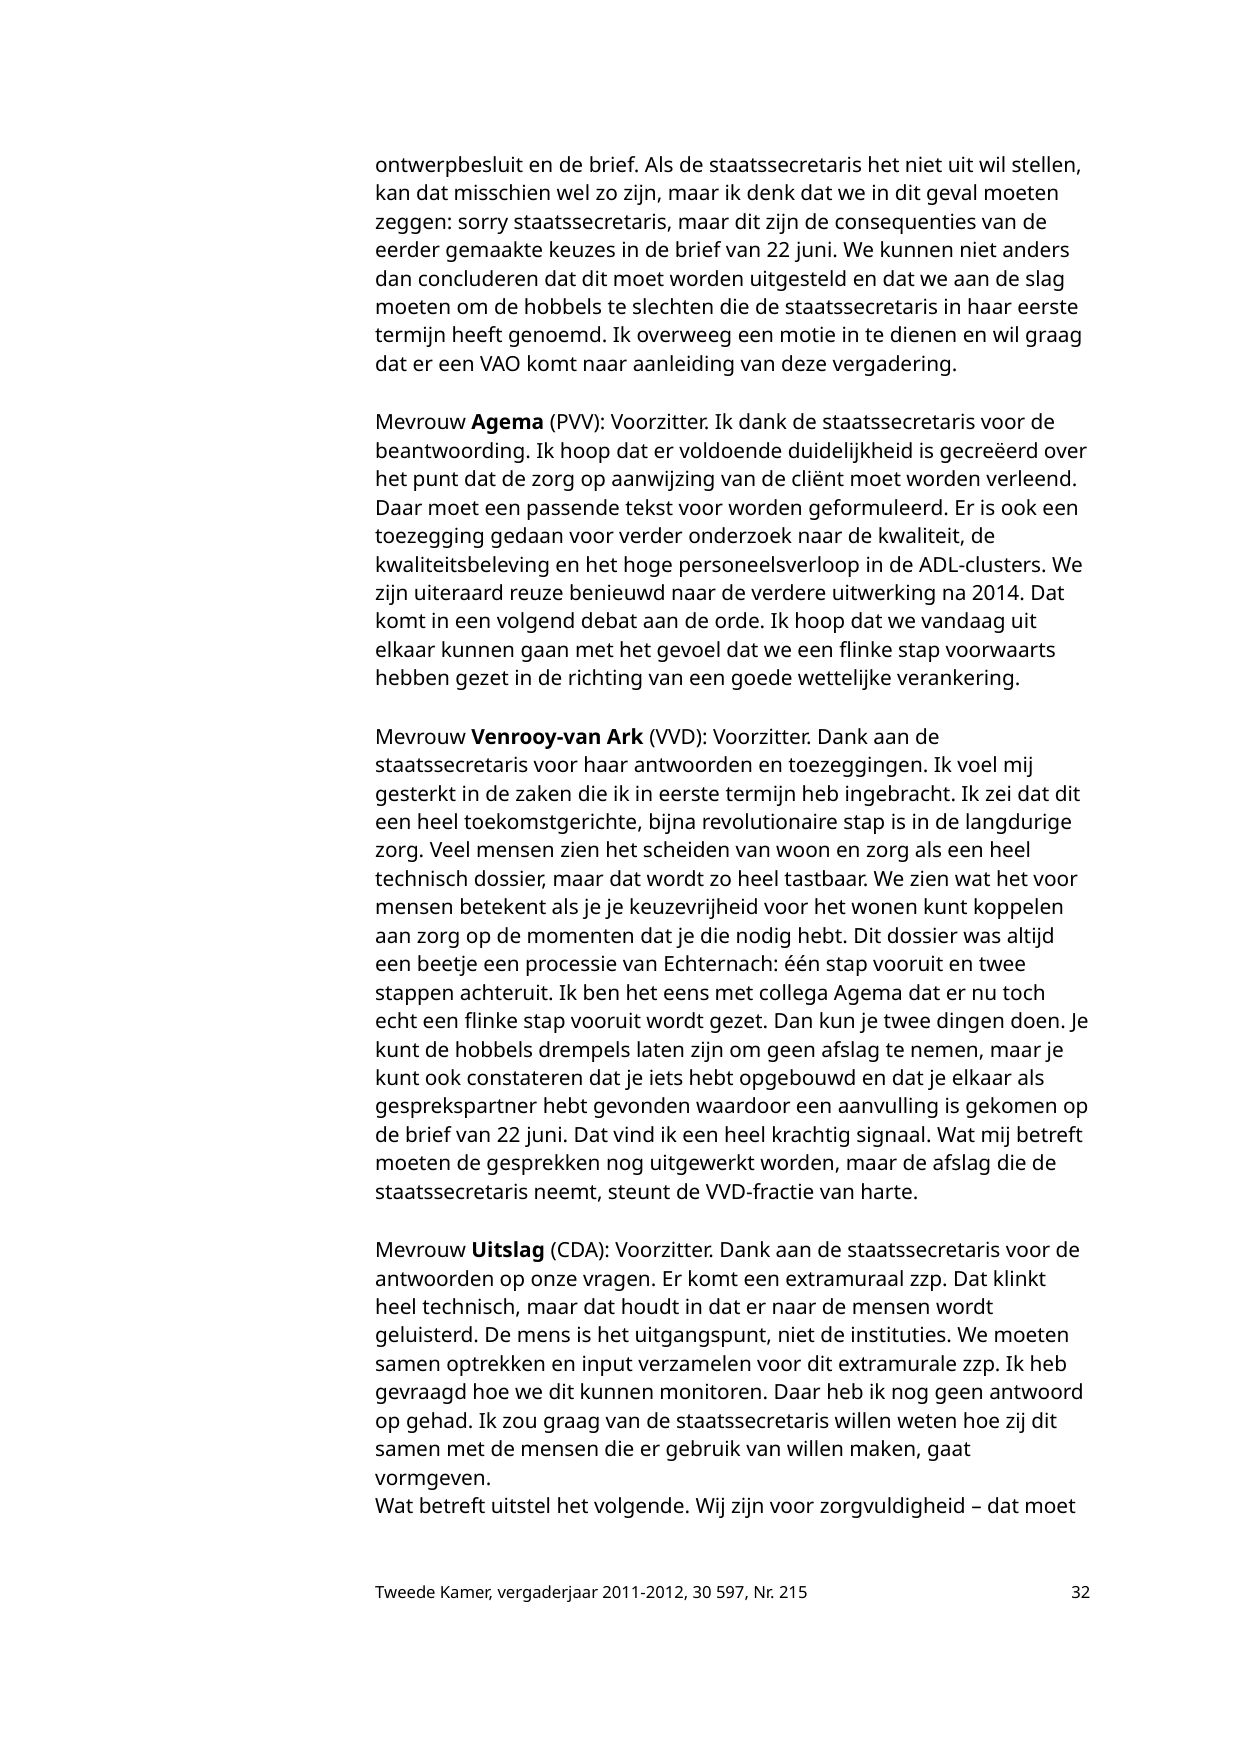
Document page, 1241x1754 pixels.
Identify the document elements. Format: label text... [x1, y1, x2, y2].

text Wat betreft uitstel het volgende. Wij zijn voor zorgvuldigheid – dat moet [375, 1491, 1090, 1520]
text ontwerpbesluit en de brief. Als de staatssecretaris het niet uit wil stellen, kan dat misschien wel zo zijn, maar ik denk dat we in dit geval moeten zeggen: sorry staatssecretaris, maar dit zijn de consequenties van de eerder gemaakte keuzes in de brief van 22 juni. We kunnen niet anders dan concluderen dat dit moet worden uitgesteld en dat we aan de slag moeten om de hobbels te slechten die de staatssecretaris in haar eerste termijn heeft genoemd. Ik overweeg een motie in te dienen en wil graag dat er een VAO komt naar aanleiding van deze vergadering. [375, 150, 1090, 377]
text Mevrouw Uitslag (CDA): Voorzitter. Dank aan de staatssecretaris voor de antwoorden op onze vragen. Er komt een extramuraal zzp. Dat klinkt heel technisch, maar dat houdt in dat er naar de mensen wordt geluisterd. De mens is het uitgangspunt, niet de instituties. We moeten samen optrekken en input verzamelen voor dit extramurale zzp. Ik heb gevraagd hoe we dit kunnen monitoren. Daar heb ik nog geen antwoord op gehad. Ik zou graag van de staatssecretaris willen weten hoe zij dit samen met de mensen die er gebruik van willen maken, gaat vormgeven. [375, 1235, 1090, 1491]
text Mevrouw Agema (PVV): Voorzitter. Ik dank de staatssecretaris voor de beantwoording. Ik hoop dat er voldoende duidelijkheid is gecreëerd over het punt dat de zorg op aanwijzing van de cliënt moet worden verleend. Daar moet een passende tekst voor worden geformuleerd. Er is ook een toezegging gedaan voor verder onderzoek naar de kwaliteit, de kwaliteitsbeleving en het hoge personeelsverloop in de ADL-clusters. We zijn uiteraard reuze benieuwd naar de verdere uitwerking na 2014. Dat komt in een volgend debat aan de orde. Ik hoop dat we vandaag uit elkaar kunnen gaan met het gevoel dat we een flinke stap voorwaarts hebben gezet in de richting van een goede wettelijke verankering. [375, 407, 1090, 692]
text Mevrouw Venrooy-van Ark (VVD): Voorzitter. Dank aan de staatssecretaris voor haar antwoorden en toezeggingen. Ik voel mij gesterkt in de zaken die ik in eerste termijn heb ingebracht. Ik zei dat dit een heel toekomstgerichte, bijna revolutionaire stap is in de langdurige zorg. Veel mensen zien het scheiden van woon en zorg als een heel technisch dossier, maar dat wordt zo heel tastbaar. We zien wat het voor mensen betekent als je je keuzevrijheid voor het wonen kunt koppelen aan zorg op de momenten dat je die nodig hebt. Dit dossier was altijd een beetje een processie van Echternach: één stap vooruit en twee stappen achteruit. Ik ben het eens met collega Agema dat er nu toch echt een flinke stap vooruit wordt gezet. Dan kun je twee dingen doen. Je kunt de hobbels drempels laten zijn om geen afslag te nemen, maar je kunt ook constateren dat je iets hebt opgebouwd en dat je elkaar als gesprekspartner hebt gevonden waardoor een aanvulling is gekomen op de brief van 22 juni. Dat vind ik een heel krachtig signaal. Wat mij betreft moeten de gesprekken nog uitgewerkt worden, maar de afslag die de staatssecretaris neemt, steunt de VVD-fractie van harte. [375, 722, 1090, 1205]
